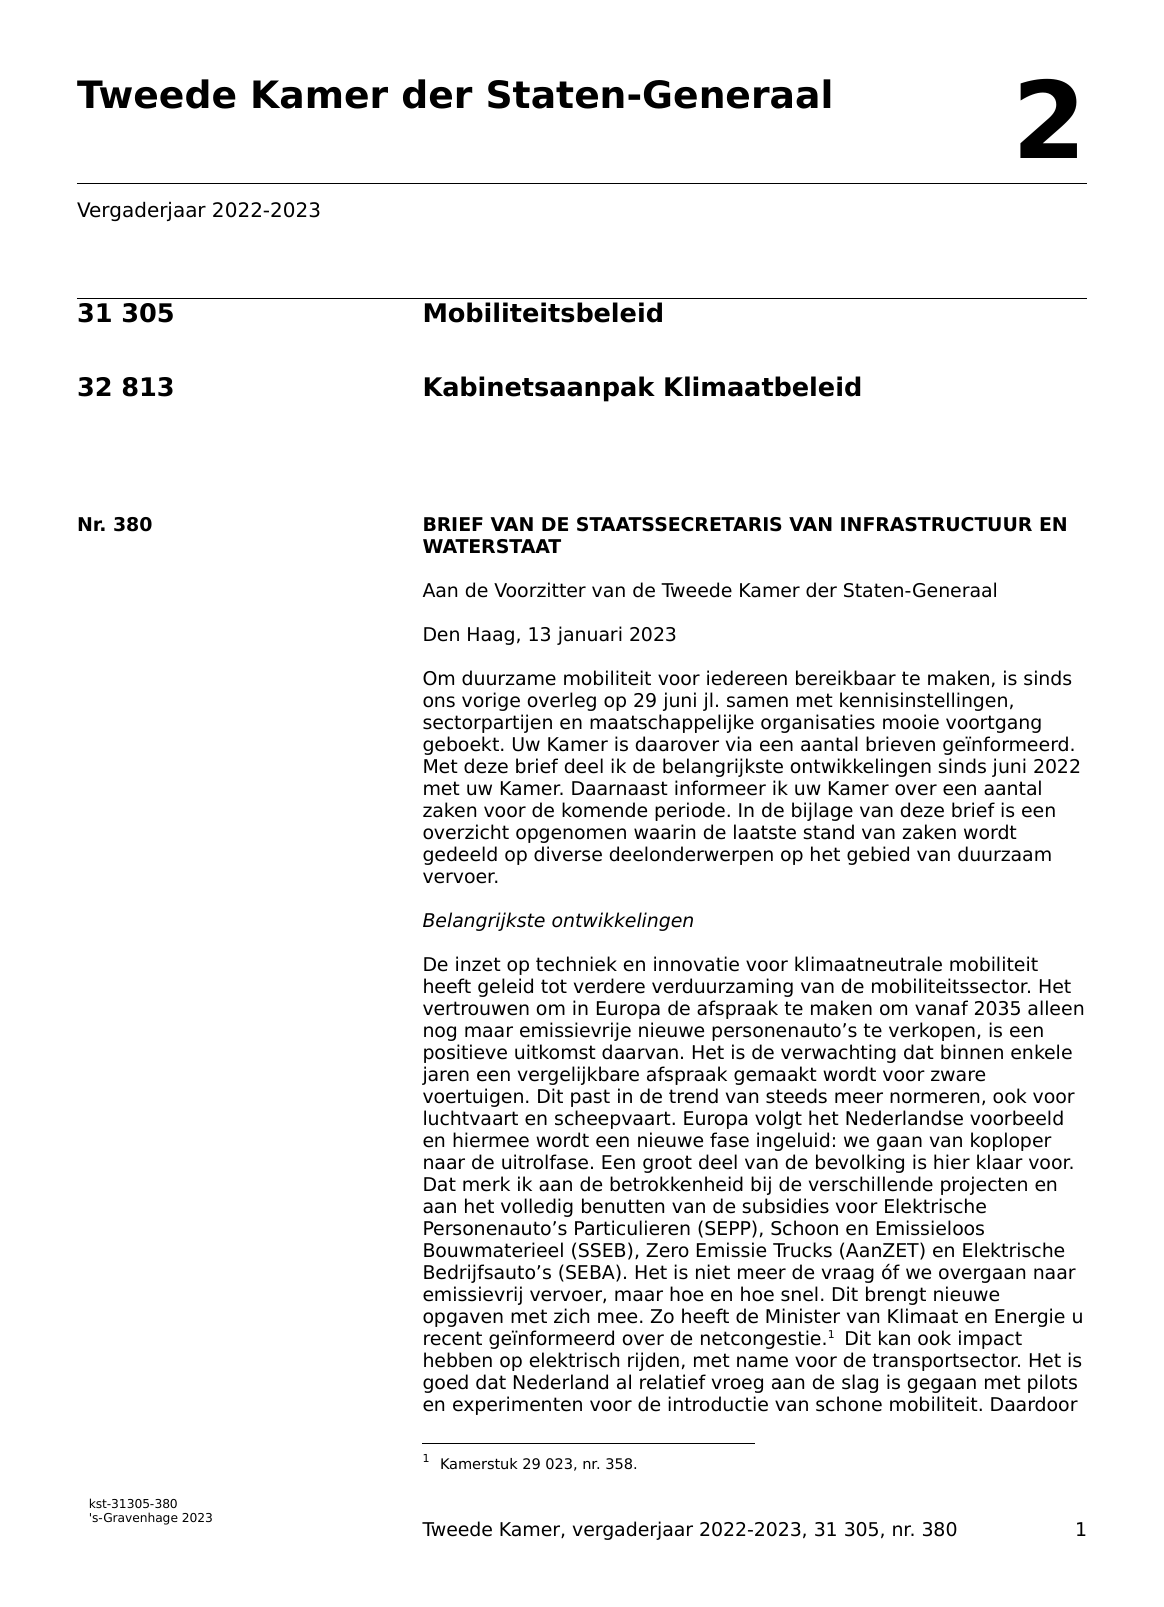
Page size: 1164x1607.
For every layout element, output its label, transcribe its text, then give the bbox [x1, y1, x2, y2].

subtitle 31 305 Mobiliteitsbeleid [77, 299, 1087, 329]
table_header 2 [886, 59, 1087, 183]
text Om duurzame mobiliteit voor iedereen bereikbaar te maken, is sinds ons vorige overleg op 29 juni jl. samen met kennisinstellingen, sectorpartijen en maatschappelijke organisaties mooie voortgang geboekt. Uw Kamer is daarover via een aantal brieven geïnformeerd. Met deze brief deel ik de belangrijkste ontwikkelingen sinds juni 2022 met uw Kamer. Daarnaast informeer ik uw Kamer over een aantal zaken voor de komende periode. In de bijlage van deze brief is een overzicht opgenomen waarin de laatste stand van zaken wordt gedeeld op diverse deelonderwerpen op het gebied van duurzaam vervoer. [422, 668, 1087, 888]
text Den Haag, 13 januari 2023 [422, 624, 1087, 646]
subtitle Belangrijkste ontwikkelingen [422, 910, 1087, 932]
text 's-Gravenhage 2023 [88, 1511, 323, 1525]
table_cell Vergaderjaar 2022-2023 [77, 184, 1087, 298]
table_header Tweede Kamer der Staten-Generaal [77, 59, 886, 183]
text Aan de Voorzitter van de Tweede Kamer der Staten-Generaal [422, 580, 1087, 602]
subtitle 32 813 Kabinetsaanpak Klimaatbeleid [77, 373, 1087, 403]
text Kamerstuk 29 023, nr. 358. [422, 1452, 1087, 1474]
text kst-31305-380 [88, 1497, 323, 1511]
text De inzet op techniek en innovatie voor klimaatneutrale mobiliteit heeft geleid tot verdere verduurzaming van de mobiliteitssector. Het vertrouwen om in Europa de afspraak te maken om vanaf 2035 alleen nog maar emissievrije nieuwe personenauto’s te verkopen, is een positieve uitkomst daarvan. Het is de verwachting dat binnen enkele jaren een vergelijkbare afspraak gemaakt wordt voor zware voertuigen. Dit past in de trend van steeds meer normeren, ook voor luchtvaart en scheepvaart. Europa volgt het Nederlandse voorbeeld en hiermee wordt een nieuwe fase ingeluid: we gaan van koploper naar de uitrolfase. Een groot deel van de bevolking is hier klaar voor. Dat merk ik aan de betrokkenheid bij de verschillende projecten en aan het volledig benutten van de subsidies voor Elektrische Personenauto’s Particulieren (SEPP), Schoon en Emissieloos Bouwmaterieel (SSEB), Zero Emissie Trucks (AanZET) en Elektrische Bedrijfsauto’s (SEBA). Het is niet meer de vraag óf we overgaan naar emissievrij vervoer, maar hoe en hoe snel. Dit brengt nieuwe opgaven met zich mee. Zo heeft de Minister van Klimaat en Energie u recent geïnformeerd over de netcongestie. Dit kan ook impact hebben op elektrisch rijden, met name voor de transportsector. Het is goed dat Nederland al relatief vroeg aan de slag is gegaan met pilots en experimenten voor de introductie van schone mobiliteit. Daardoor [422, 954, 1087, 1416]
subtitle Nr. 380 BRIEF VAN DE STAATSSECRETARIS VAN INFRASTRUCTUUR EN WATERSTAAT [77, 514, 1087, 558]
